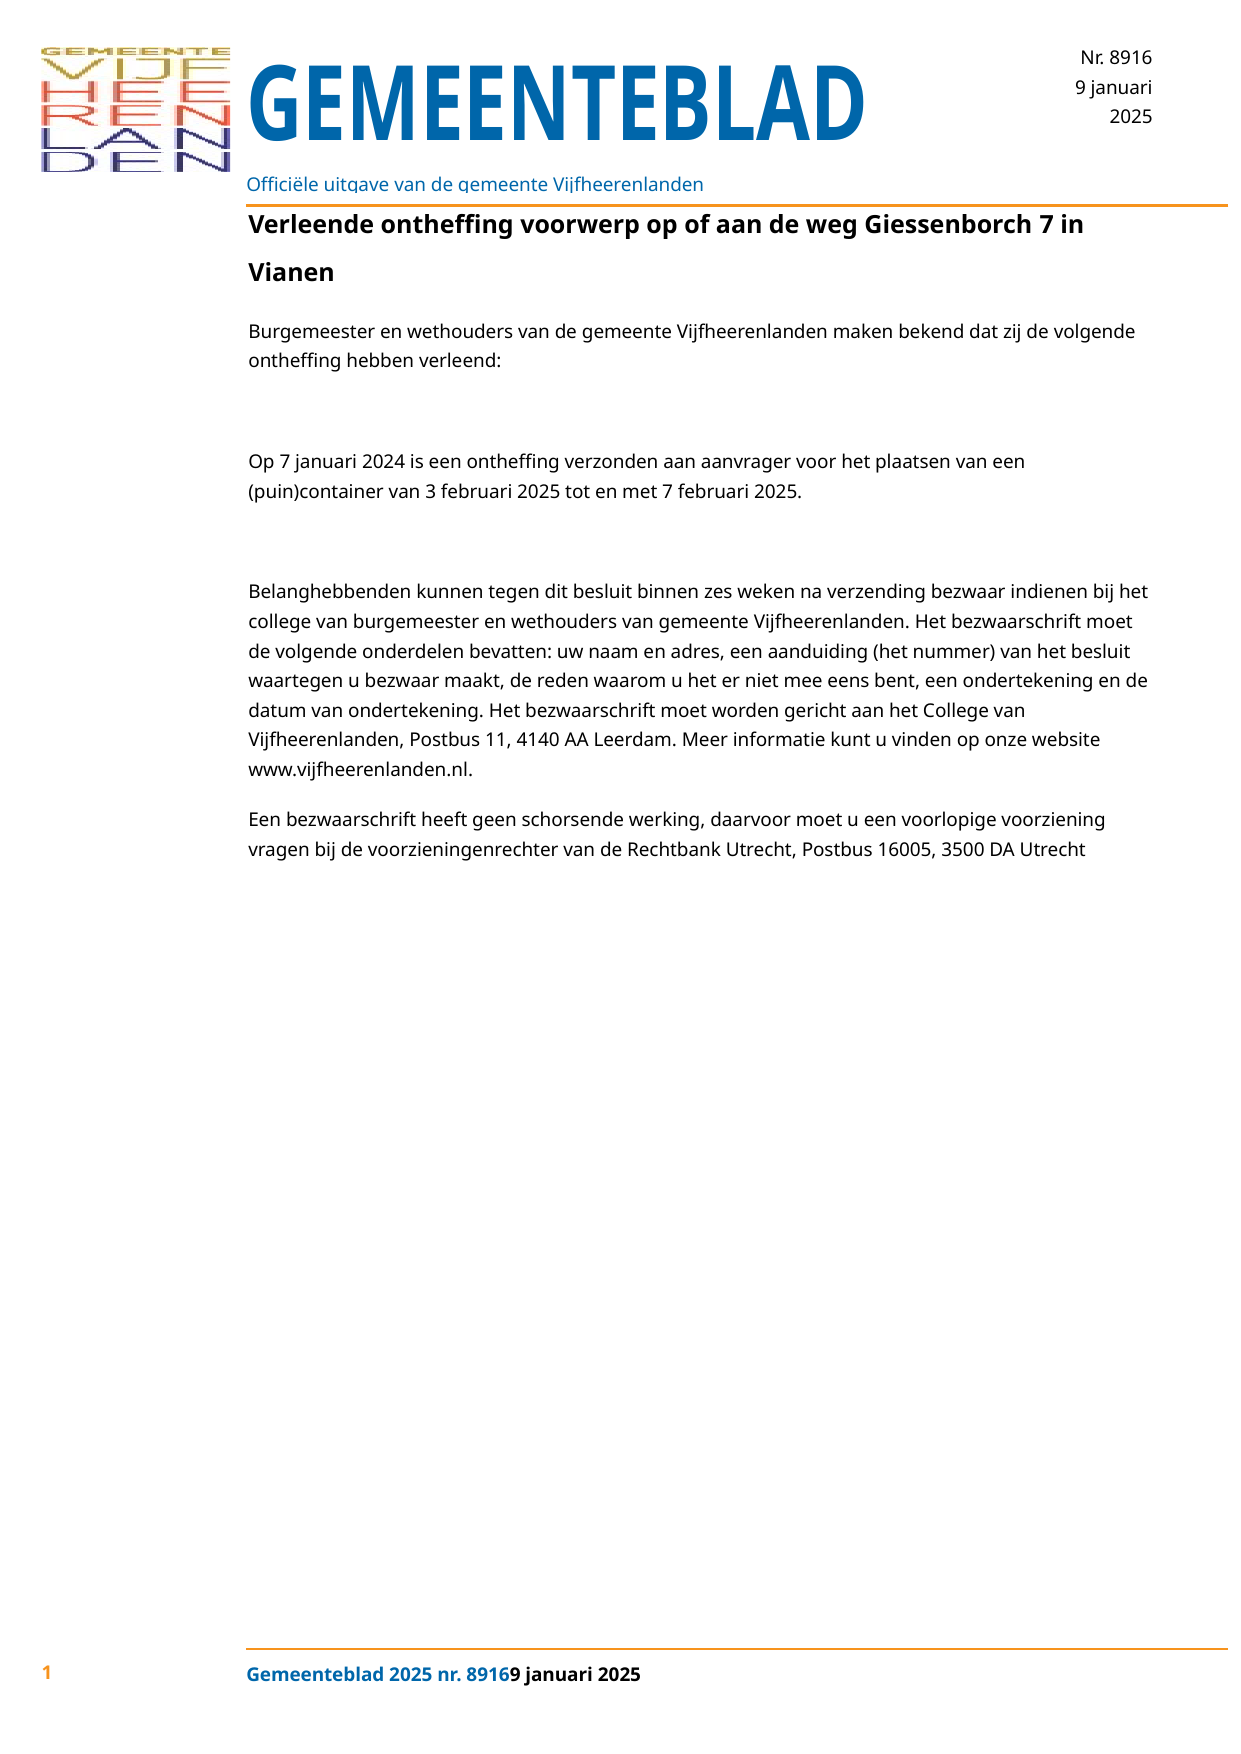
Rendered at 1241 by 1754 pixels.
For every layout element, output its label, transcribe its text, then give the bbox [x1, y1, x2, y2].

picture [41, 47, 231, 172]
text Verleende ontheffing voorwerp op of aan de weg Giessenborch 7 in Vianen [248, 207, 1152, 288]
text Burgemeester en wethouders van de gemeente Vijfheerenlanden maken bekend dat zij de volgende ontheffing hebben verleend: [248, 318, 1152, 373]
text Een bezwaarschrift heeft geen schorsende werking, daarvoor moet u een voorlopige voorziening vragen bij de voorzieningenrechter van de Rechtbank Utrecht, Postbus 16005, 3500 DA Utrecht [248, 807, 1152, 862]
text Op 7 januari 2024 is een ontheffing verzonden aan aanvrager voor het plaatsen van een (puin)container van 3 februari 2025 tot en met 7 februari 2025. [248, 448, 1152, 504]
text Belanghebbenden kunnen tegen dit besluit binnen zes weken na verzending bezwaar indienen bij het college van burgemeester en wethouders van gemeente Vijfheerenlanden. Het bezwaarschrift moet de volgende onderdelen bevatten: uw naam en adres, een aanduiding (het nummer) van het besluit waartegen u bezwaar maakt, de reden waarom u het er niet mee eens bent, een ondertekening en de datum van ondertekening. Het bezwaarschrift moet worden gericht aan het College van Vijfheerenlanden, Postbus 11, 4140 AA Leerdam. Meer informatie kunt u vinden op onze website www.vijfheerenlanden.nl. [248, 579, 1152, 782]
